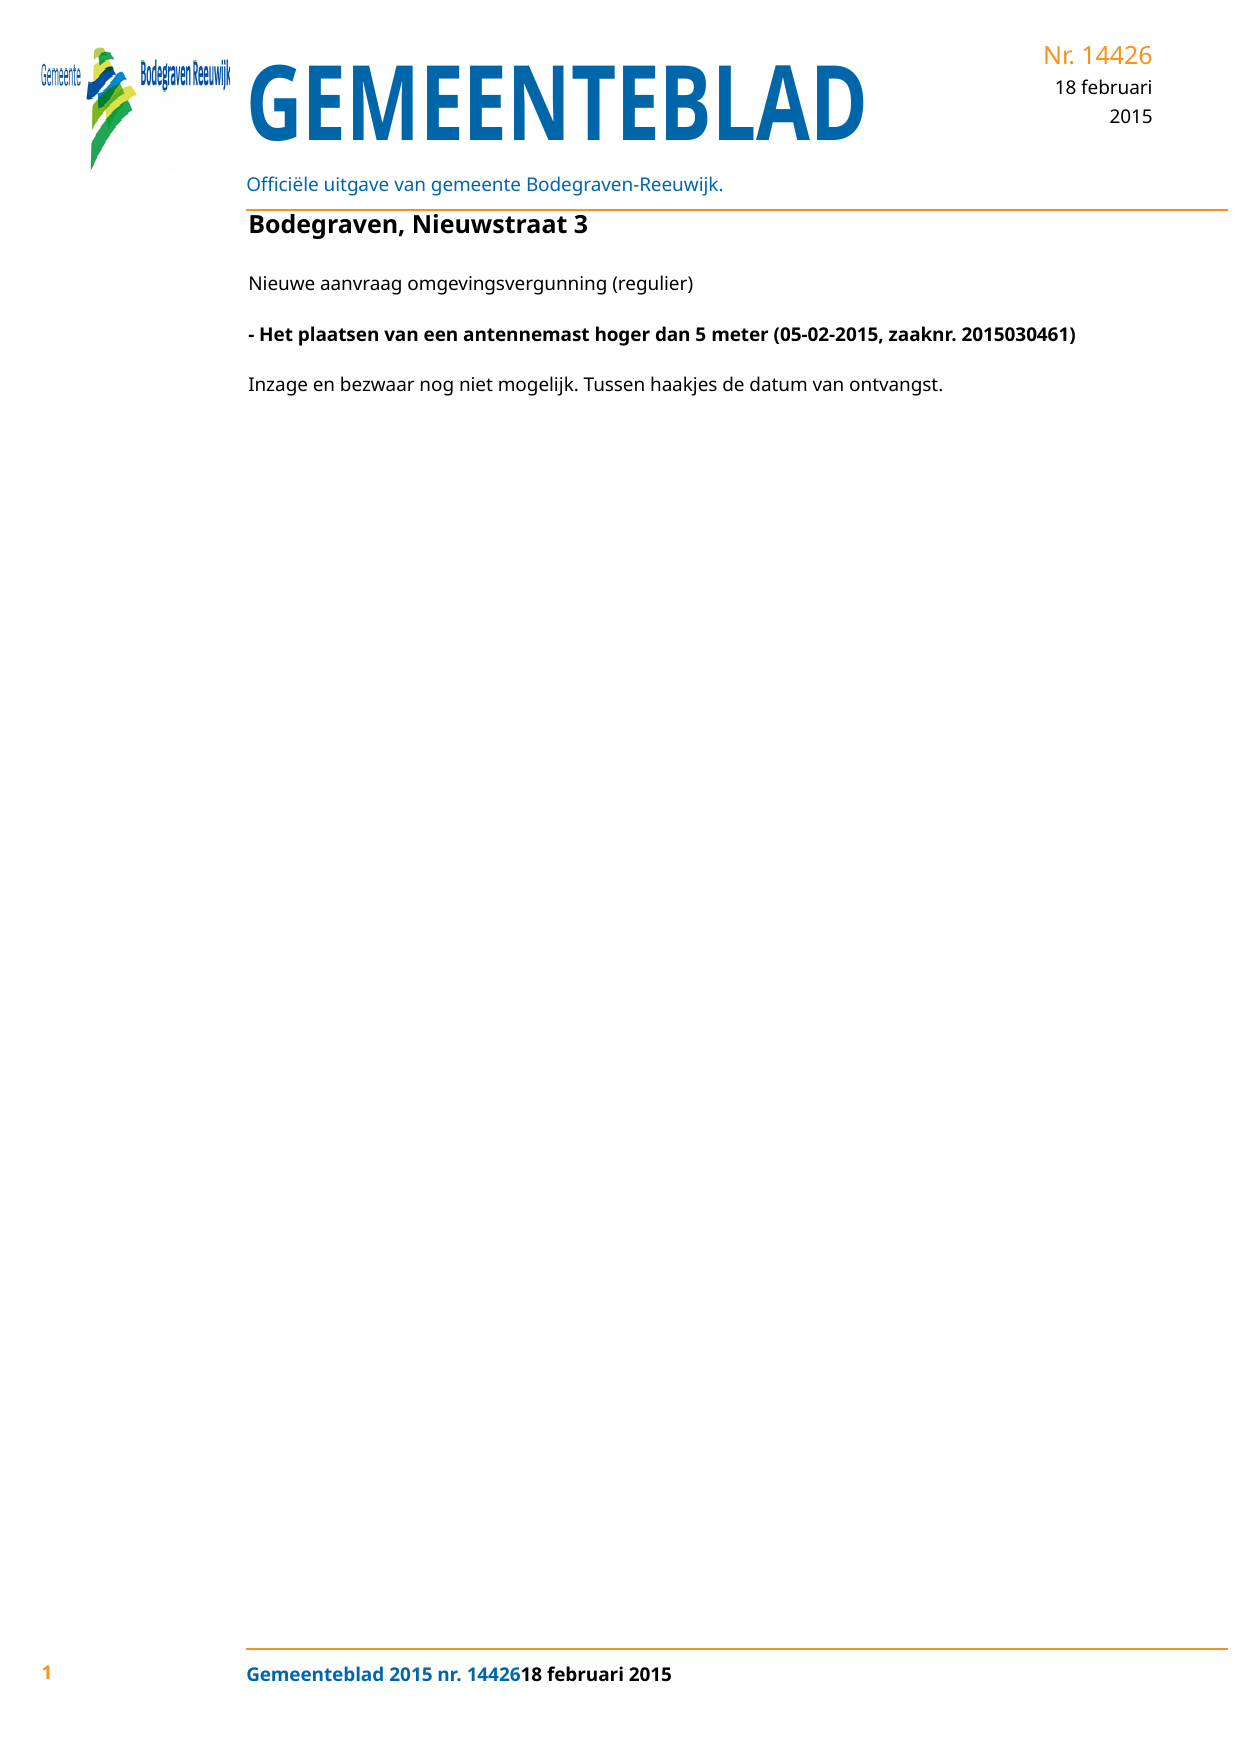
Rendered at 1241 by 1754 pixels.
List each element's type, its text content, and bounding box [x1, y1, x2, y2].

text Bodegraven, Nieuwstraat 3 [248, 211, 1152, 241]
text Nieuwe aanvraag omgevingsvergunning (regulier) [248, 270, 1152, 296]
text Inzage en bezwaar nog niet mogelijk. Tussen haakjes de datum van ontvangst. [248, 371, 1152, 397]
picture [41, 47, 231, 172]
text - Het plaatsen van een antennemast hoger dan 5 meter (05-02-2015, zaaknr. 2015030461) [248, 321, 1152, 346]
